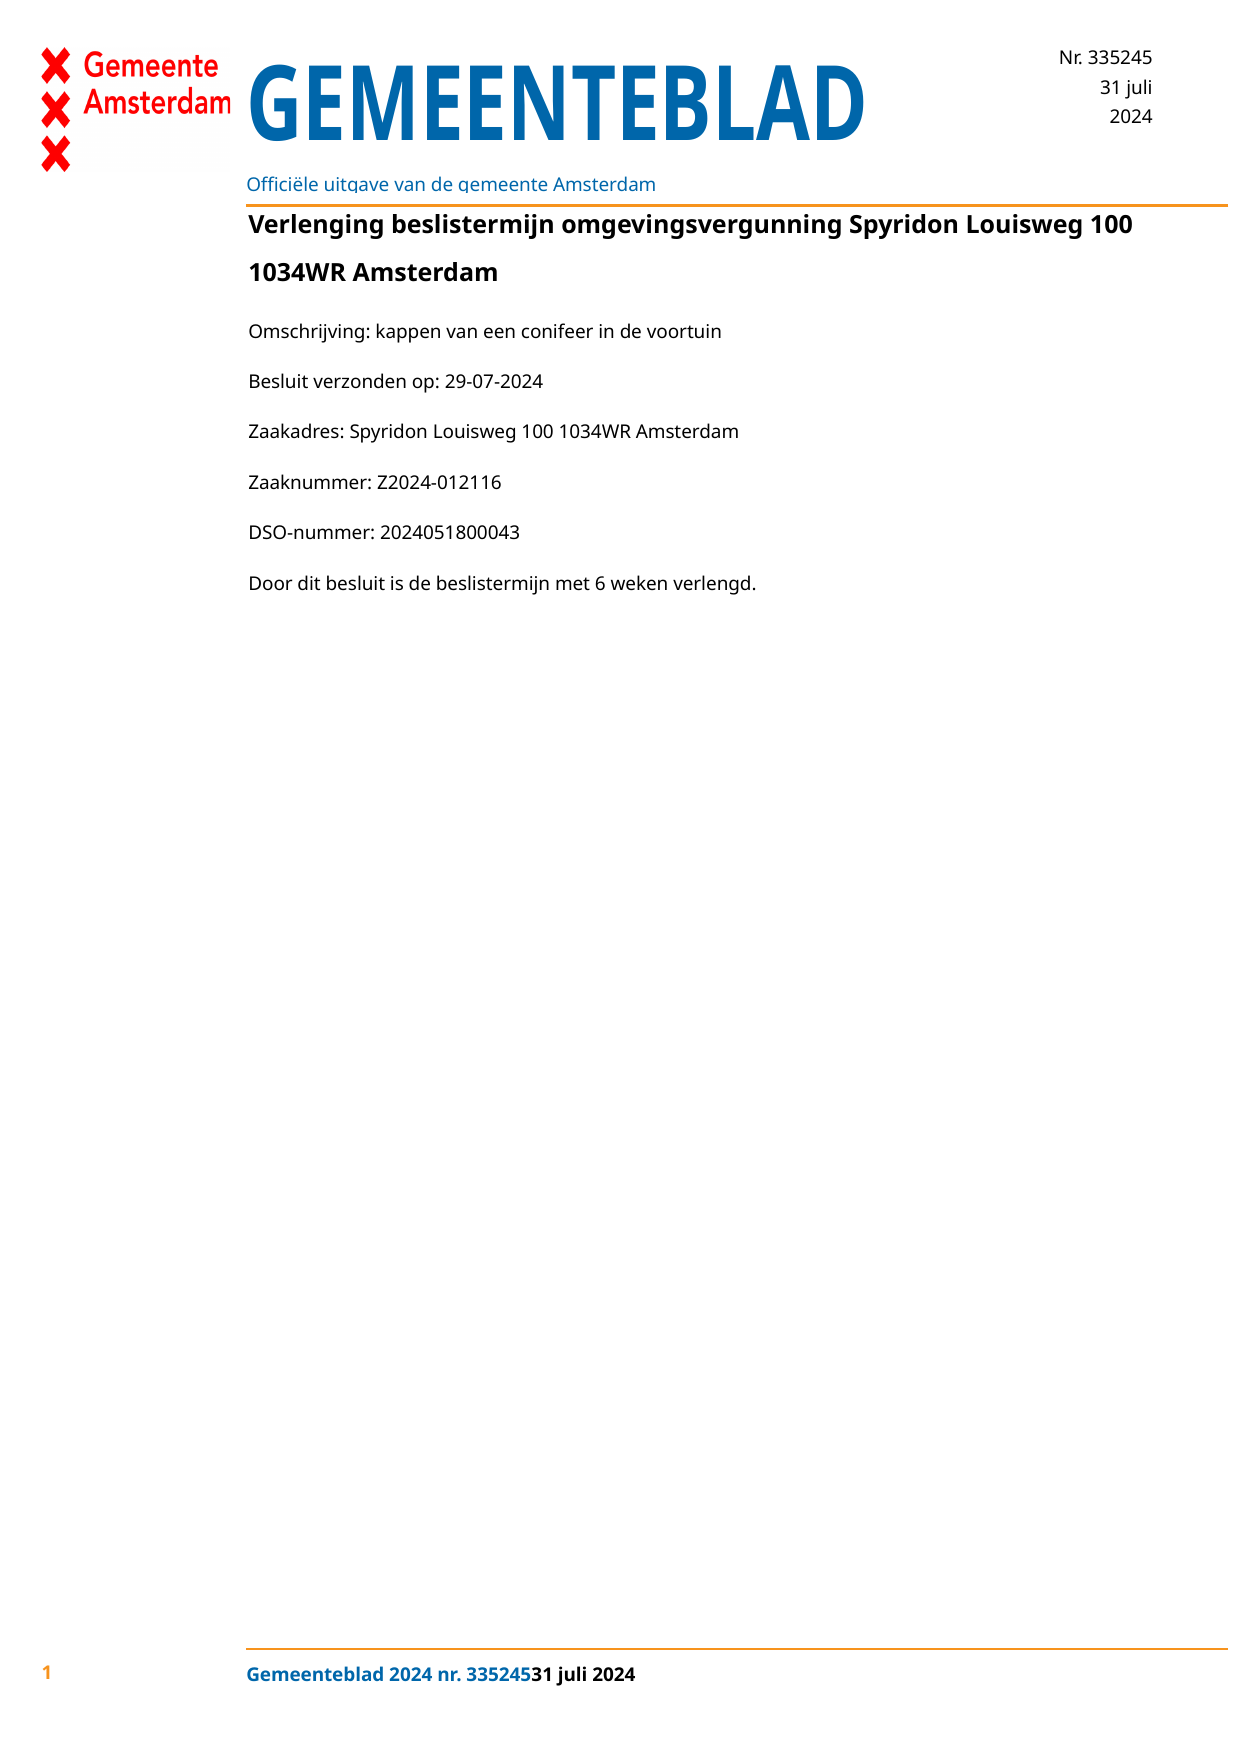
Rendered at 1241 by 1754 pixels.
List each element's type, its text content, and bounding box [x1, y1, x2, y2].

text Door dit besluit is de beslistermijn met 6 weken verlengd. [248, 570, 1152, 596]
picture [41, 47, 231, 172]
text Zaaknummer: Z2024-012116 [248, 469, 1152, 495]
text Besluit verzonden op: 29-07-2024 [248, 368, 1152, 394]
text Omschrijving: kappen van een conifeer in de voortuin [248, 318, 1152, 344]
text DSO-nummer: 2024051800043 [248, 519, 1152, 545]
text Zaakadres: Spyridon Louisweg 100 1034WR Amsterdam [248, 419, 1152, 444]
text Verlenging beslistermijn omgevingsvergunning Spyridon Louisweg 100 1034WR Amsterdam [248, 207, 1152, 288]
